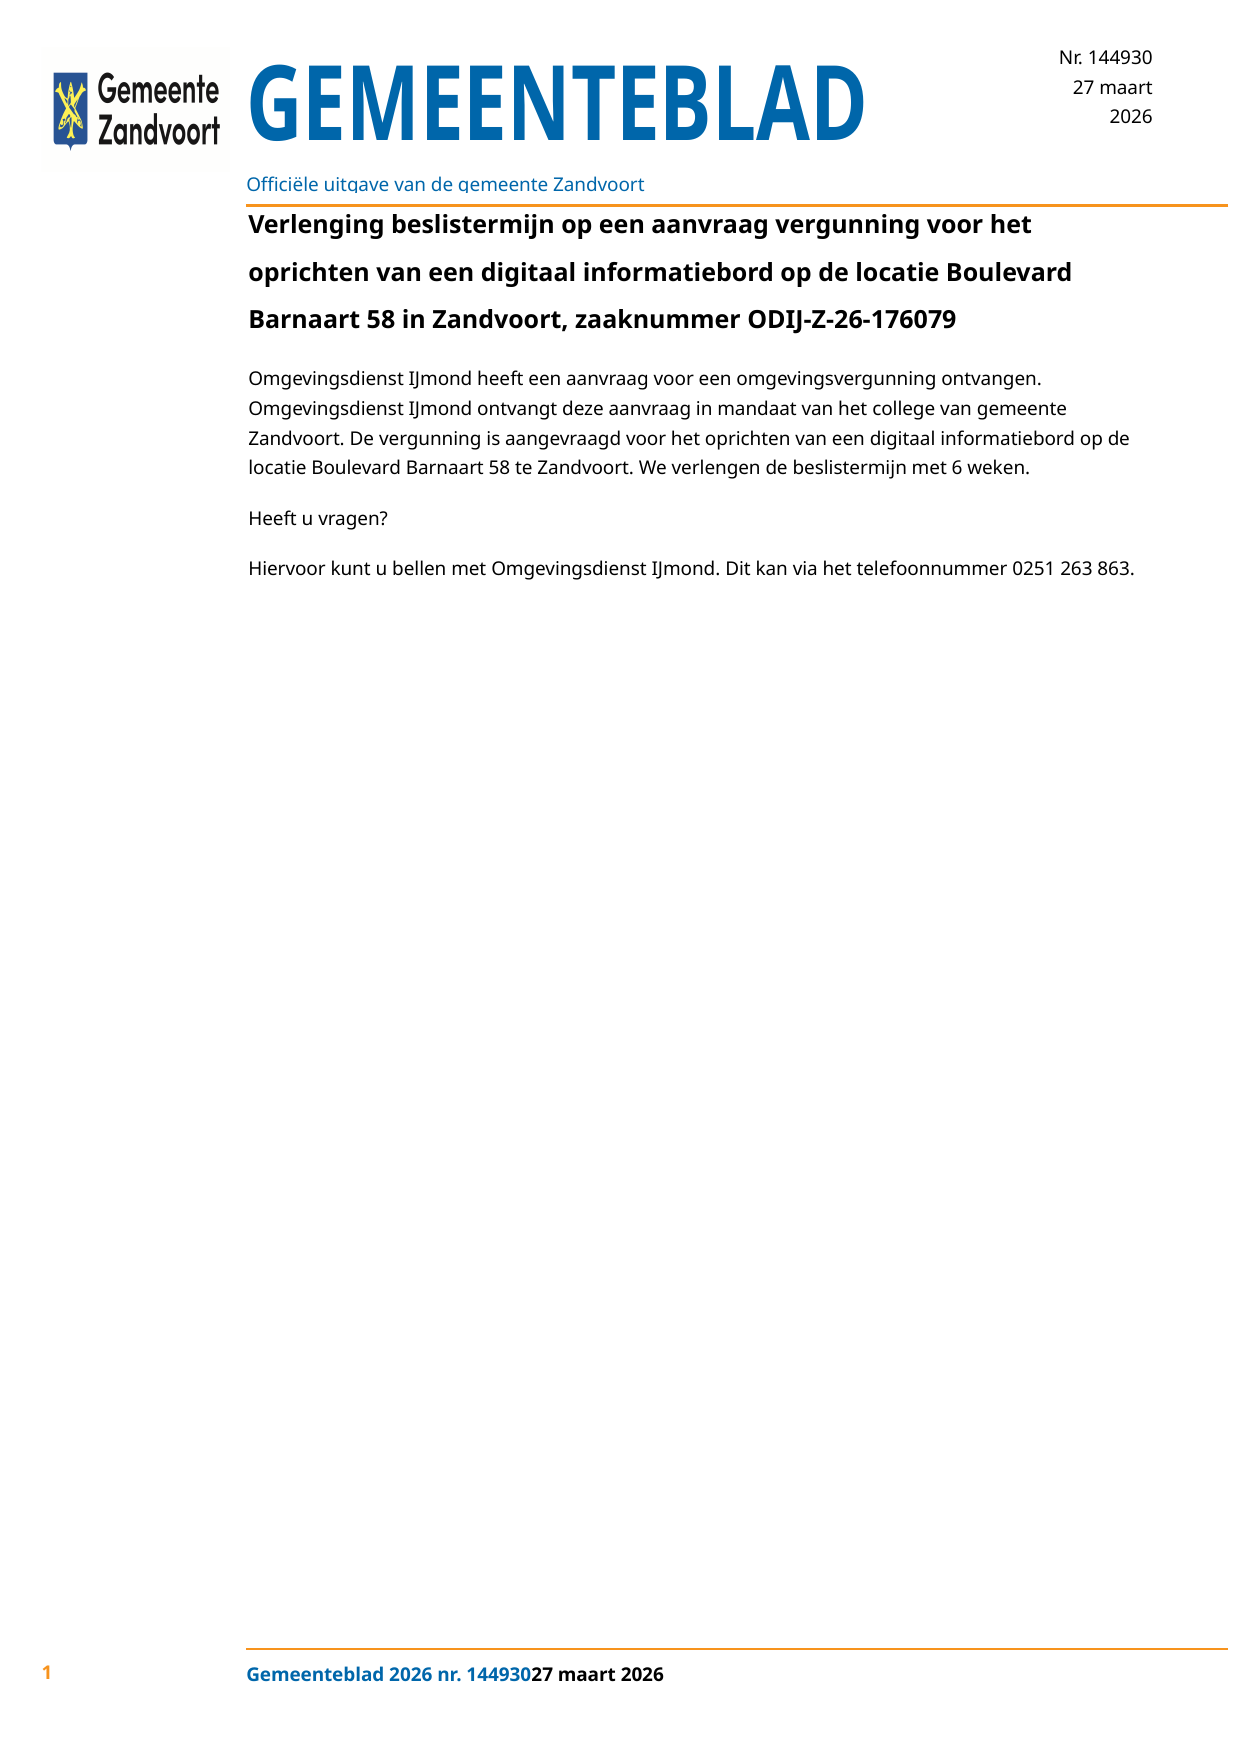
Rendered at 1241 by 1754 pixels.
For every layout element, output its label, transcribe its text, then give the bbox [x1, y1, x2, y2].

text Omgevingsdienst IJmond heeft een aanvraag voor een omgevingsvergunning ontvangen. Omgevingsdienst IJmond ontvangt deze aanvraag in mandaat van het college van gemeente Zandvoort. De vergunning is aangevraagd voor het oprichten van een digitaal informatiebord op de locatie Boulevard Barnaart 58 te Zandvoort. We verlengen de beslistermijn met 6 weken. [248, 366, 1152, 480]
text Heeft u vragen? [248, 505, 1152, 530]
text Hiervoor kunt u bellen met Omgevingsdienst IJmond. Dit kan via het telefoonnummer 0251 263 863. [248, 555, 1152, 581]
text Verlenging beslistermijn op een aanvraag vergunning voor het oprichten van een digitaal informatiebord op de locatie Boulevard Barnaart 58 in Zandvoort, zaaknummer ODIJ-Z-26-176079 [248, 207, 1152, 336]
picture [41, 47, 231, 172]
